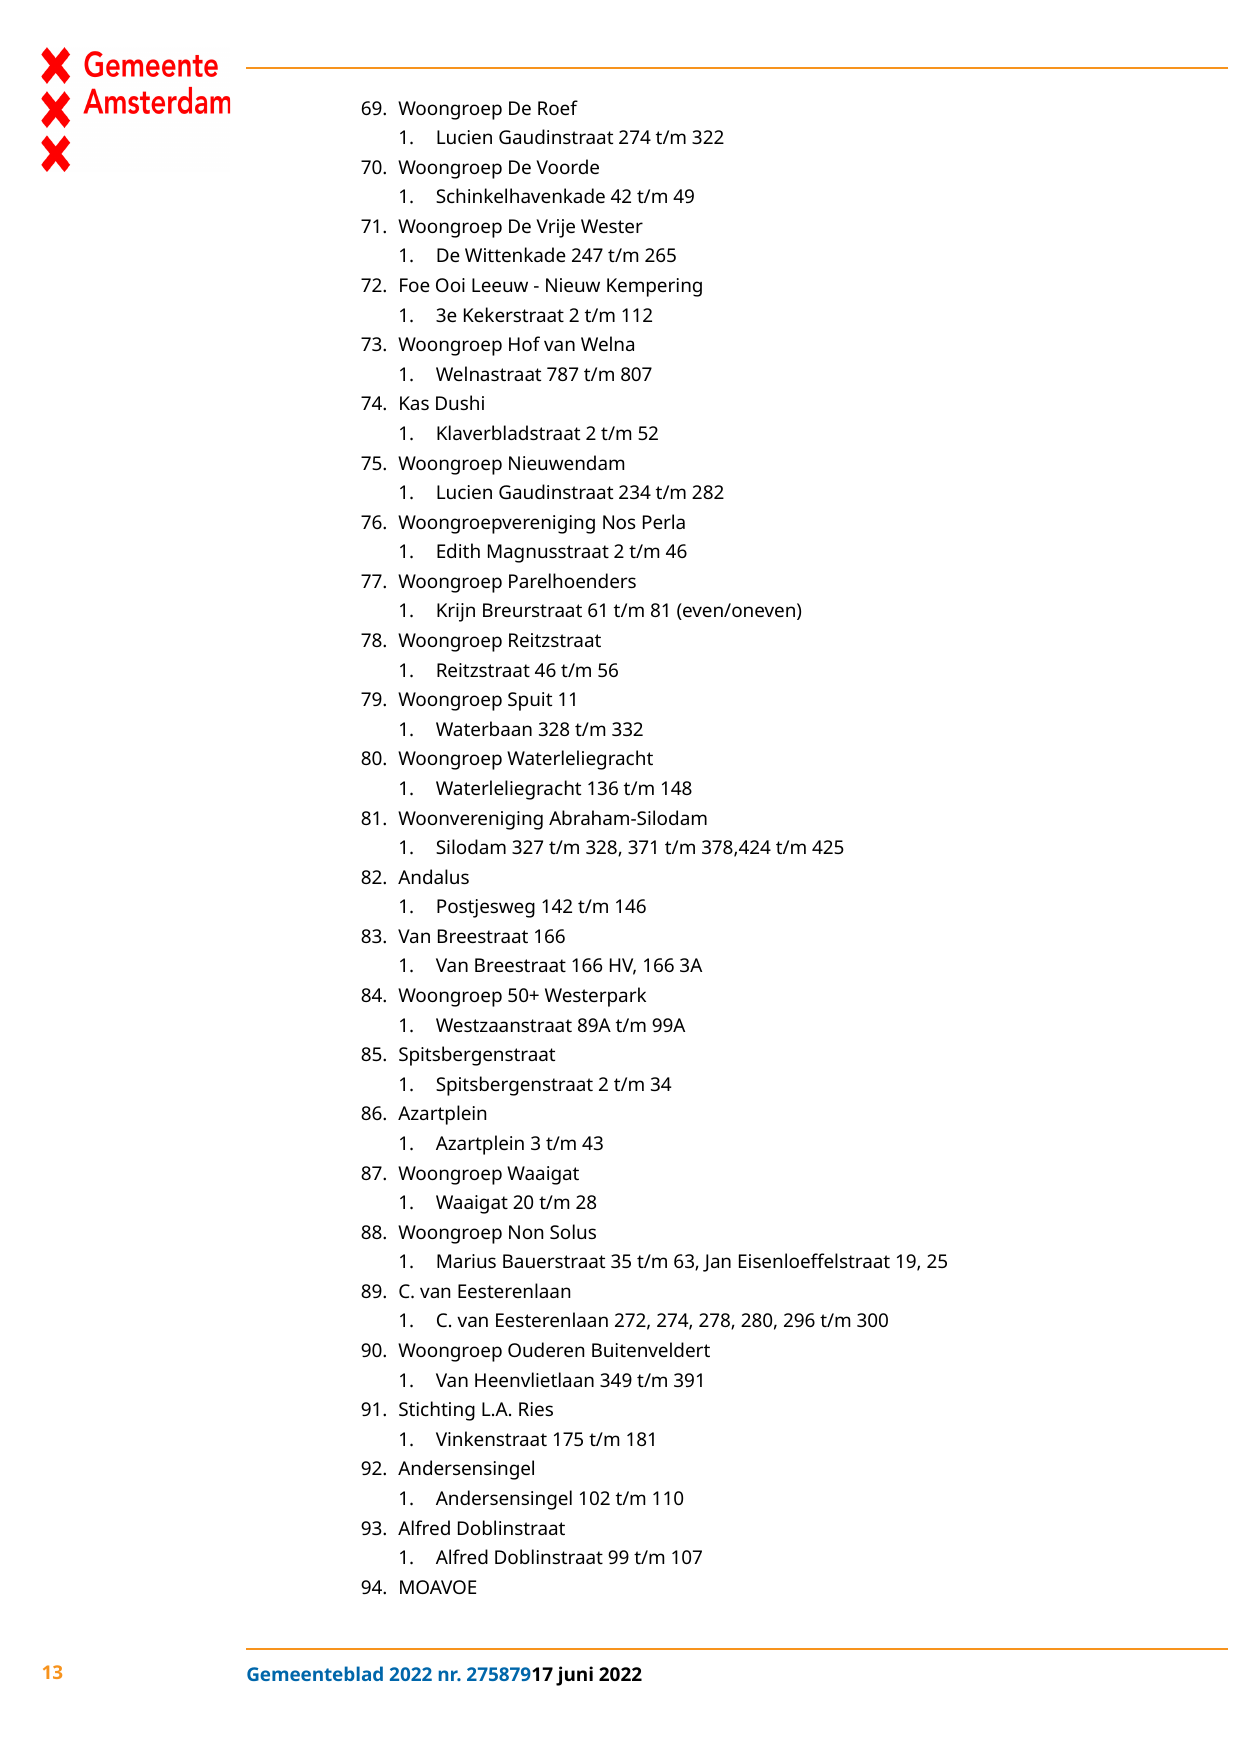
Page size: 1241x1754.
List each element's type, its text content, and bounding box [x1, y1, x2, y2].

list Woongroep Hof van Welna [361, 331, 1152, 357]
list Woongroep Waaigat [361, 1160, 1152, 1186]
list Krijn Breurstraat 61 t/m 81 (even/oneven) [398, 598, 1152, 623]
list Woongroep Reitzstraat [361, 627, 1152, 653]
list Marius Bauerstraat 35 t/m 63, Jan Eisenloeffelstraat 19, 25 [398, 1248, 1152, 1274]
list Postjesweg 142 t/m 146 [398, 893, 1152, 919]
list Woongroep De Vrije Wester [361, 213, 1152, 239]
list Spitsbergenstraat [361, 1041, 1152, 1067]
list Woongroep De Voorde [361, 154, 1152, 180]
list Andersensingel [361, 1456, 1152, 1481]
list 3e Kekerstraat 2 t/m 112 [398, 302, 1152, 328]
list Alfred Doblinstraat [361, 1515, 1152, 1541]
list Alfred Doblinstraat 99 t/m 107 [398, 1544, 1152, 1570]
list Welnastraat 787 t/m 807 [398, 361, 1152, 387]
list MOAVOE [361, 1574, 1152, 1600]
list Waaigat 20 t/m 28 [398, 1189, 1152, 1215]
list Lucien Gaudinstraat 234 t/m 282 [398, 479, 1152, 505]
list Reitzstraat 46 t/m 56 [398, 657, 1152, 683]
list Van Breestraat 166 [361, 923, 1152, 949]
list Van Heenvlietlaan 349 t/m 391 [398, 1367, 1152, 1393]
list Klaverbladstraat 2 t/m 52 [398, 420, 1152, 446]
list Spitsbergenstraat 2 t/m 34 [398, 1071, 1152, 1097]
list Woongroepvereniging Nos Perla [361, 509, 1152, 535]
list Edith Magnusstraat 2 t/m 46 [398, 538, 1152, 564]
list Westzaanstraat 89A t/m 99A [398, 1012, 1152, 1038]
list Silodam 327 t/m 328, 371 t/m 378,424 t/m 425 [398, 834, 1152, 860]
list Woongroep 50+ Westerpark [361, 982, 1152, 1008]
list Waterleliegracht 136 t/m 148 [398, 775, 1152, 801]
list Vinkenstraat 175 t/m 181 [398, 1426, 1152, 1452]
list Waterbaan 328 t/m 332 [398, 716, 1152, 742]
picture [41, 47, 231, 172]
list Schinkelhavenkade 42 t/m 49 [398, 183, 1152, 209]
list Woongroep Waterleliegracht [361, 746, 1152, 771]
list Woongroep Ouderen Buitenveldert [361, 1337, 1152, 1363]
list Van Breestraat 166 HV, 166 3A [398, 953, 1152, 978]
list Woongroep Non Solus [361, 1219, 1152, 1245]
list De Wittenkade 247 t/m 265 [398, 243, 1152, 268]
list Woonvereniging Abraham-Silodam [361, 805, 1152, 831]
list Woongroep Nieuwendam [361, 450, 1152, 476]
list Foe Ooi Leeuw - Nieuw Kempering [361, 272, 1152, 298]
list Stichting L.A. Ries [361, 1396, 1152, 1422]
list Lucien Gaudinstraat 274 t/m 322 [398, 124, 1152, 150]
list Andalus [361, 864, 1152, 890]
list Andersensingel 102 t/m 110 [398, 1485, 1152, 1511]
list Woongroep De Roef [361, 95, 1152, 121]
list Azartplein [361, 1101, 1152, 1126]
list C. van Eesterenlaan 272, 274, 278, 280, 296 t/m 300 [398, 1308, 1152, 1333]
list C. van Eesterenlaan [361, 1278, 1152, 1304]
list Azartplein 3 t/m 43 [398, 1130, 1152, 1156]
list Woongroep Parelhoenders [361, 568, 1152, 594]
list Woongroep Spuit 11 [361, 686, 1152, 712]
list Kas Dushi [361, 391, 1152, 416]
